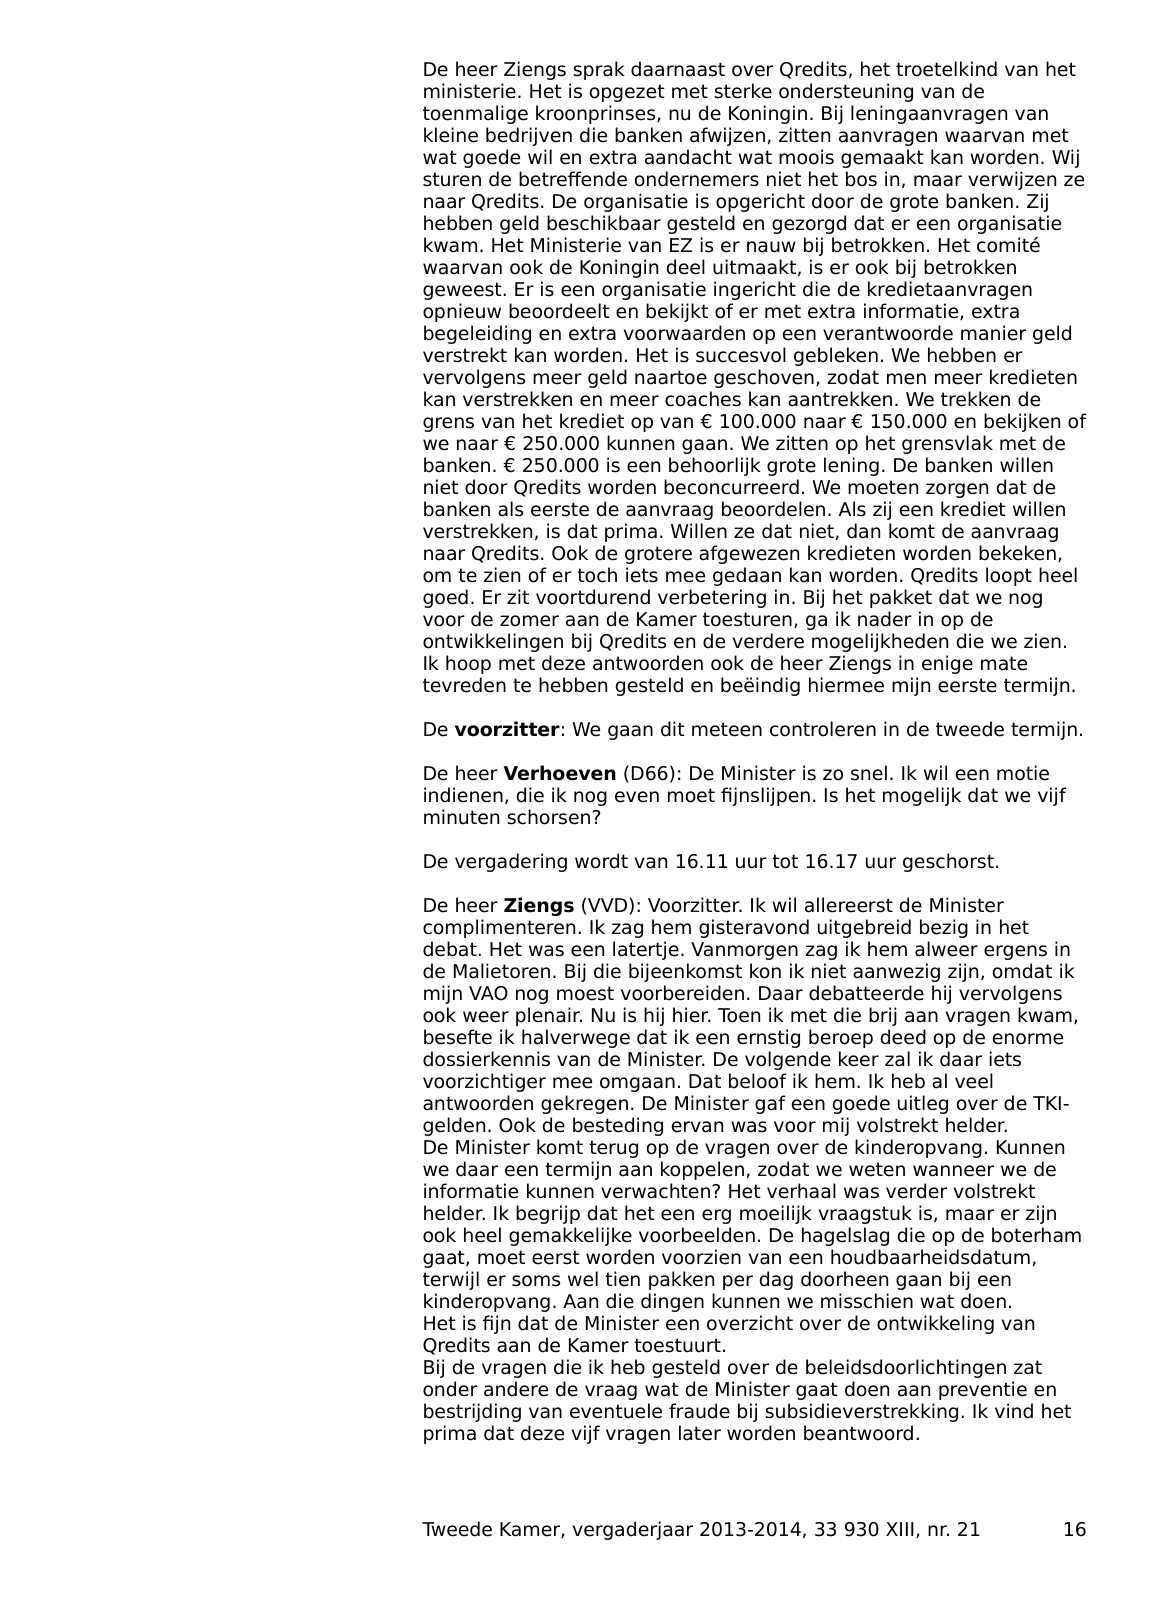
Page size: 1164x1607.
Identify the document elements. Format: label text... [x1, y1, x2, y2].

text De voorzitter: We gaan dit meteen controleren in de tweede termijn. [422, 719, 1087, 741]
text De vergadering wordt van 16.11 uur tot 16.17 uur geschorst. [422, 851, 1087, 873]
text Bij de vragen die ik heb gesteld over de beleidsdoorlichtingen zat onder andere de vraag wat de Minister gaat doen aan preventie en bestrijding van eventuele fraude bij subsidieverstrekking. Ik vind het prima dat deze vijf vragen later worden beantwoord. [422, 1357, 1087, 1444]
text De heer Ziengs (VVD): Voorzitter. Ik wil allereerst de Minister complimenteren. Ik zag hem gisteravond uitgebreid bezig in het debat. Het was een latertje. Vanmorgen zag ik hem alweer ergens in de Malietoren. Bij die bijeenkomst kon ik niet aanwezig zijn, omdat ik mijn VAO nog moest voorbereiden. Daar debatteerde hij vervolgens ook weer plenair. Nu is hij hier. Toen ik met die brij aan vragen kwam, besefte ik halverwege dat ik een ernstig beroep deed op de enorme dossierkennis van de Minister. De volgende keer zal ik daar iets voorzichtiger mee omgaan. Dat beloof ik hem. Ik heb al veel antwoorden gekregen. De Minister gaf een goede uitleg over de TKI-gelden. Ook de besteding ervan was voor mij volstrekt helder. [422, 895, 1087, 1137]
text Ik hoop met deze antwoorden ook de heer Ziengs in enige mate tevreden te hebben gesteld en beëindig hiermee mijn eerste termijn. [422, 652, 1087, 696]
text Het is fijn dat de Minister een overzicht over de ontwikkeling van Qredits aan de Kamer toestuurt. [422, 1313, 1087, 1357]
text De Minister komt terug op de vragen over de kinderopvang. Kunnen we daar een termijn aan koppelen, zodat we weten wanneer we de informatie kunnen verwachten? Het verhaal was verder volstrekt helder. Ik begrijp dat het een erg moeilijk vraagstuk is, maar er zijn ook heel gemakkelijke voorbeelden. De hagelslag die op de boterham gaat, moet eerst worden voorzien van een houdbaarheidsdatum, terwijl er soms wel tien pakken per dag doorheen gaan bij een kinderopvang. Aan die dingen kunnen we misschien wat doen. [422, 1137, 1087, 1313]
text De heer Verhoeven (D66): De Minister is zo snel. Ik wil een motie indienen, die ik nog even moet fijnslijpen. Is het mogelijk dat we vijf minuten schorsen? [422, 763, 1087, 829]
text De heer Ziengs sprak daarnaast over Qredits, het troetelkind van het ministerie. Het is opgezet met sterke ondersteuning van de toenmalige kroonprinses, nu de Koningin. Bij leningaanvragen van kleine bedrijven die banken afwijzen, zitten aanvragen waarvan met wat goede wil en extra aandacht wat moois gemaakt kan worden. Wij sturen de betreffende ondernemers niet het bos in, maar verwijzen ze naar Qredits. De organisatie is opgericht door de grote banken. Zij hebben geld beschikbaar gesteld en gezorgd dat er een organisatie kwam. Het Ministerie van EZ is er nauw bij betrokken. Het comité waarvan ook de Koningin deel uitmaakt, is er ook bij betrokken geweest. Er is een organisatie ingericht die de kredietaanvragen opnieuw beoordeelt en bekijkt of er met extra informatie, extra begeleiding en extra voorwaarden op een verantwoorde manier geld verstrekt kan worden. Het is succesvol gebleken. We hebben er vervolgens meer geld naartoe geschoven, zodat men meer kredieten kan verstrekken en meer coaches kan aantrekken. We trekken de grens van het krediet op van € 100.000 naar € 150.000 en bekijken of we naar € 250.000 kunnen gaan. We zitten op het grensvlak met de banken. € 250.000 is een behoorlijk grote lening. De banken willen niet door Qredits worden beconcurreerd. We moeten zorgen dat de banken als eerste de aanvraag beoordelen. Als zij een krediet willen verstrekken, is dat prima. Willen ze dat niet, dan komt de aanvraag naar Qredits. Ook de grotere afgewezen kredieten worden bekeken, om te zien of er toch iets mee gedaan kan worden. Qredits loopt heel goed. Er zit voortdurend verbetering in. Bij het pakket dat we nog voor de zomer aan de Kamer toesturen, ga ik nader in op de ontwikkelingen bij Qredits en de verdere mogelijkheden die we zien. [422, 59, 1087, 652]
